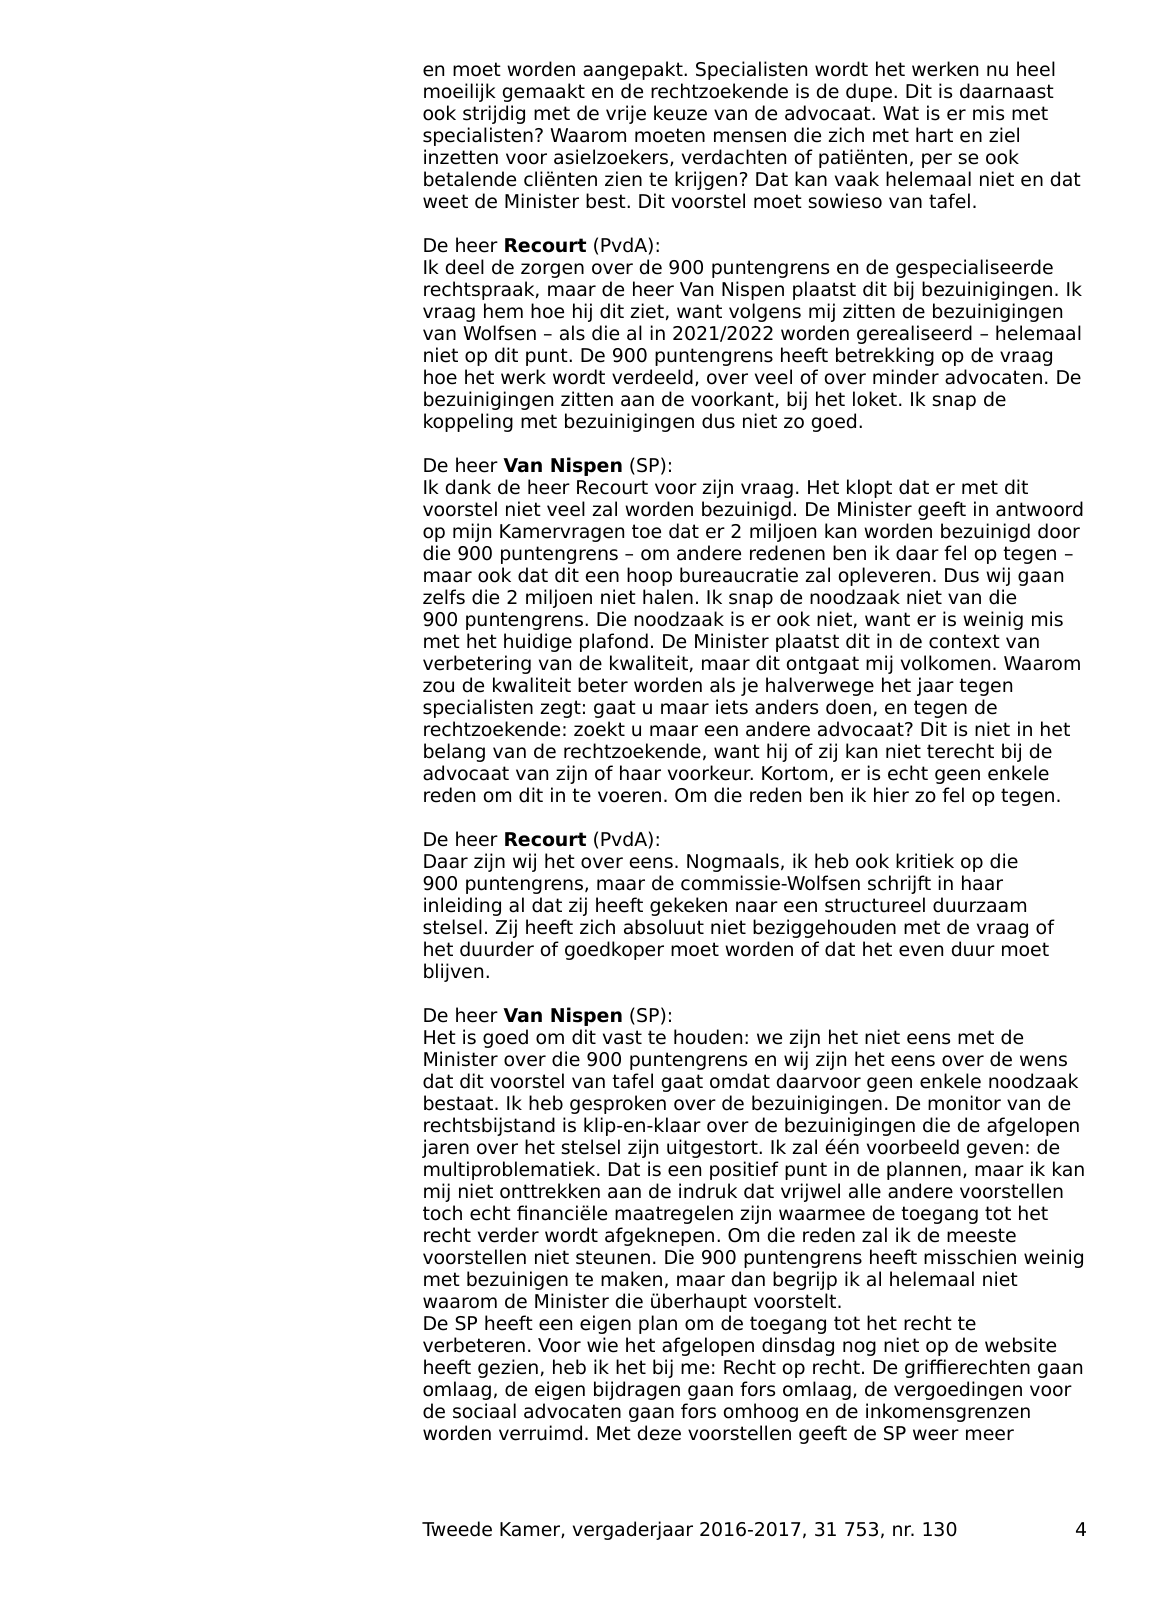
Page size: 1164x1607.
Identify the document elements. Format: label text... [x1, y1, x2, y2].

text en moet worden aangepakt. Specialisten wordt het werken nu heel moeilijk gemaakt en de rechtzoekende is de dupe. Dit is daarnaast ook strijdig met de vrije keuze van de advocaat. Wat is er mis met specialisten? Waarom moeten mensen die zich met hart en ziel inzetten voor asielzoekers, verdachten of patiënten, per se ook betalende cliënten zien te krijgen? Dat kan vaak helemaal niet en dat weet de Minister best. Dit voorstel moet sowieso van tafel. [422, 59, 1087, 213]
text De SP heeft een eigen plan om de toegang tot het recht te verbeteren. Voor wie het afgelopen dinsdag nog niet op de website heeft gezien, heb ik het bij me: Recht op recht. De griffierechten gaan omlaag, de eigen bijdragen gaan fors omlaag, de vergoedingen voor de sociaal advocaten gaan fors omhoog en de inkomensgrenzen worden verruimd. Met deze voorstellen geeft de SP weer meer [422, 1313, 1087, 1444]
text Ik deel de zorgen over de 900 puntengrens en de gespecialiseerde rechtspraak, maar de heer Van Nispen plaatst dit bij bezuinigingen. Ik vraag hem hoe hij dit ziet, want volgens mij zitten de bezuinigingen van Wolfsen – als die al in 2021/2022 worden gerealiseerd – helemaal niet op dit punt. De 900 puntengrens heeft betrekking op de vraag hoe het werk wordt verdeeld, over veel of over minder advocaten. De bezuinigingen zitten aan de voorkant, bij het loket. Ik snap de koppeling met bezuinigingen dus niet zo goed. [422, 257, 1087, 433]
text Het is goed om dit vast te houden: we zijn het niet eens met de Minister over die 900 puntengrens en wij zijn het eens over de wens dat dit voorstel van tafel gaat omdat daarvoor geen enkele noodzaak bestaat. Ik heb gesproken over de bezuinigingen. De monitor van de rechtsbijstand is klip-en-klaar over de bezuinigingen die de afgelopen jaren over het stelsel zijn uitgestort. Ik zal één voorbeeld geven: de multiproblematiek. Dat is een positief punt in de plannen, maar ik kan mij niet onttrekken aan de indruk dat vrijwel alle andere voorstellen toch echt financiële maatregelen zijn waarmee de toegang tot het recht verder wordt afgeknepen. Om die reden zal ik de meeste voorstellen niet steunen. Die 900 puntengrens heeft misschien weinig met bezuinigen te maken, maar dan begrijp ik al helemaal niet waarom de Minister die überhaupt voorstelt. [422, 1027, 1087, 1313]
text De heer Van Nispen (SP): [422, 455, 1087, 477]
text De heer Van Nispen (SP): [422, 1005, 1087, 1027]
text De heer Recourt (PvdA): [422, 829, 1087, 851]
text Daar zijn wij het over eens. Nogmaals, ik heb ook kritiek op die 900 puntengrens, maar de commissie-Wolfsen schrijft in haar inleiding al dat zij heeft gekeken naar een structureel duurzaam stelsel. Zij heeft zich absoluut niet beziggehouden met de vraag of het duurder of goedkoper moet worden of dat het even duur moet blijven. [422, 851, 1087, 983]
text De heer Recourt (PvdA): [422, 235, 1087, 257]
text Ik dank de heer Recourt voor zijn vraag. Het klopt dat er met dit voorstel niet veel zal worden bezuinigd. De Minister geeft in antwoord op mijn Kamervragen toe dat er 2 miljoen kan worden bezuinigd door die 900 puntengrens – om andere redenen ben ik daar fel op tegen – maar ook dat dit een hoop bureaucratie zal opleveren. Dus wij gaan zelfs die 2 miljoen niet halen. Ik snap de noodzaak niet van die 900 puntengrens. Die noodzaak is er ook niet, want er is weinig mis met het huidige plafond. De Minister plaatst dit in de context van verbetering van de kwaliteit, maar dit ontgaat mij volkomen. Waarom zou de kwaliteit beter worden als je halverwege het jaar tegen specialisten zegt: gaat u maar iets anders doen, en tegen de rechtzoekende: zoekt u maar een andere advocaat? Dit is niet in het belang van de rechtzoekende, want hij of zij kan niet terecht bij de advocaat van zijn of haar voorkeur. Kortom, er is echt geen enkele reden om dit in te voeren. Om die reden ben ik hier zo fel op tegen. [422, 477, 1087, 807]
